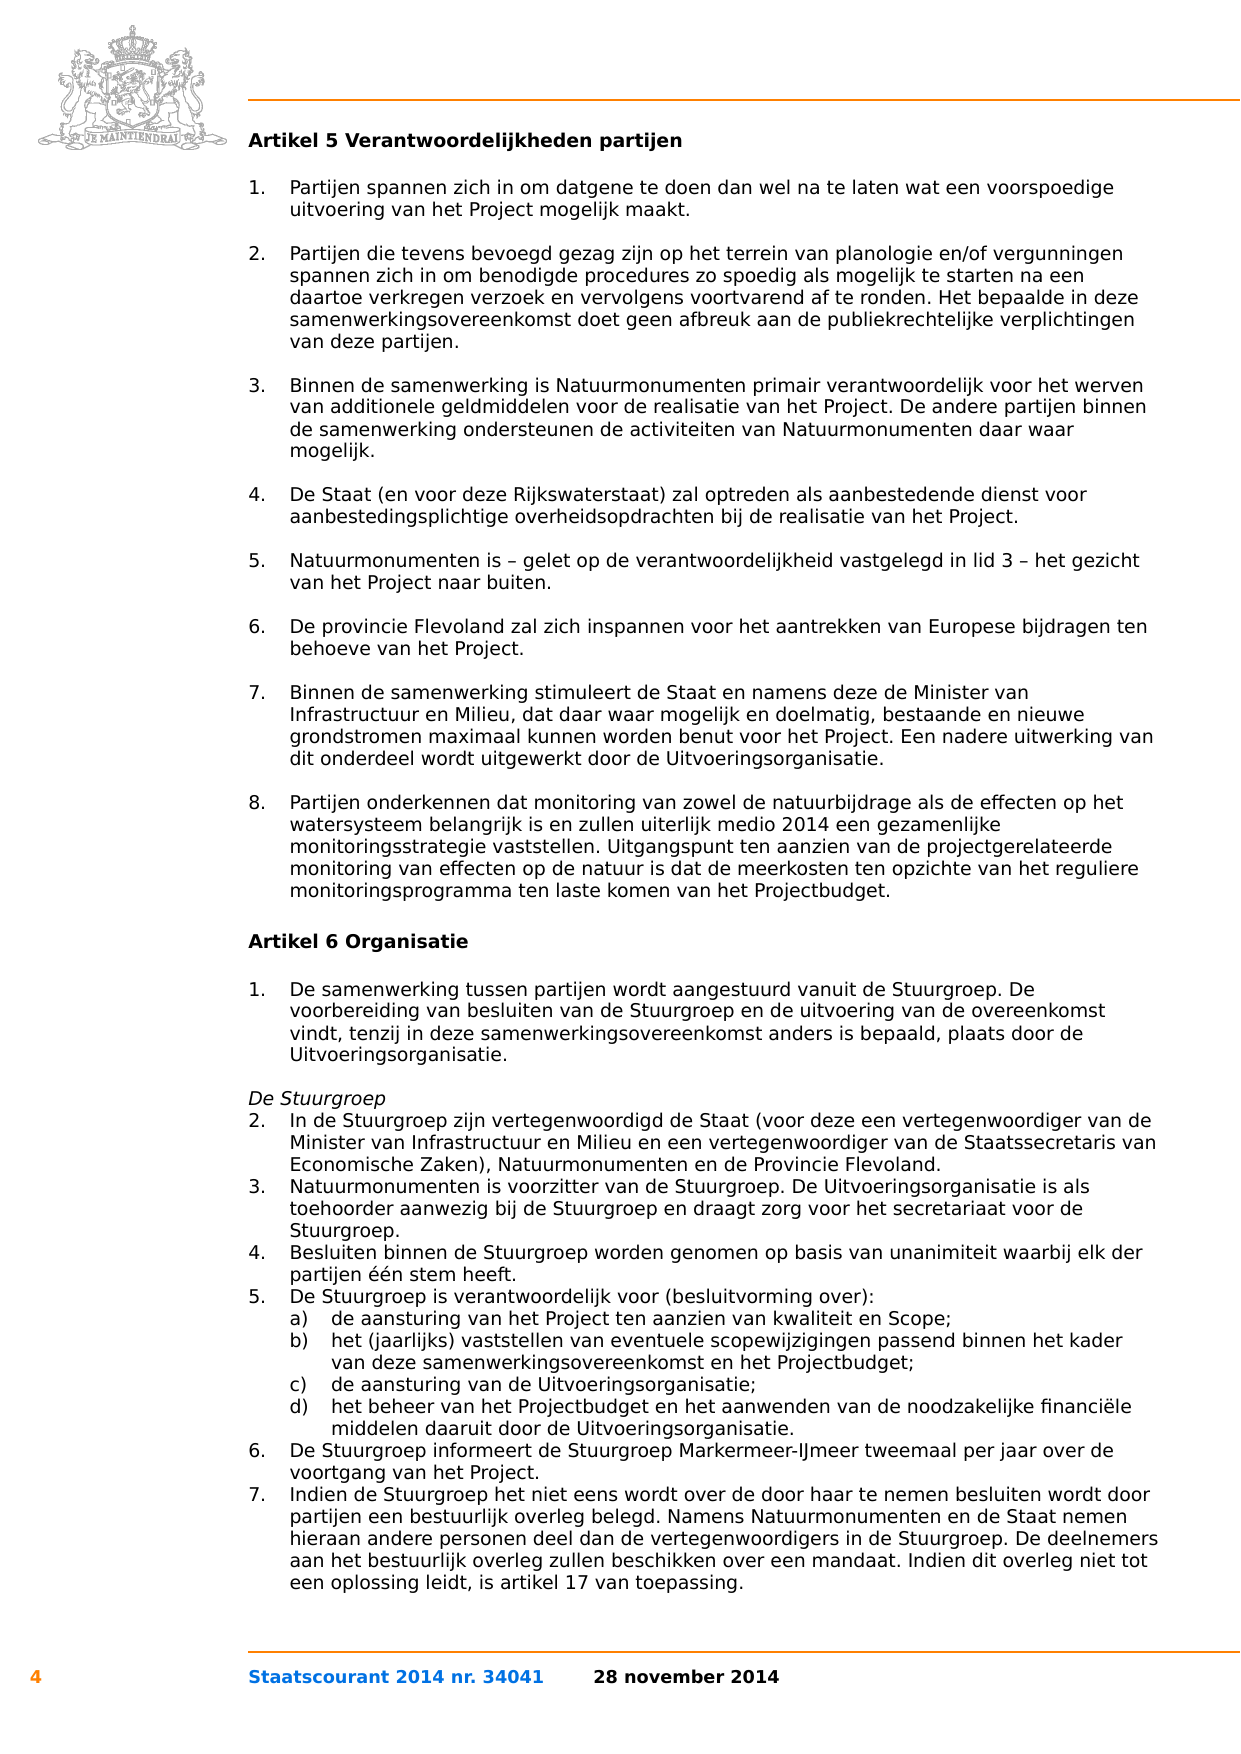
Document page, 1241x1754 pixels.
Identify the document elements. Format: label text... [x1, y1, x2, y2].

subtitle Artikel 6 Organisatie [248, 931, 1163, 953]
text 7. Indien de Stuurgroep het niet eens wordt over de door haar te nemen besluiten wordt door partijen een bestuurlijk overleg belegd. Namens Natuurmonumenten en de Staat nemen hieraan andere personen deel dan de vertegenwoordigers in de Stuurgroep. De deelnemers aan het bestuurlijk overleg zullen beschikken over een mandaat. Indien dit overleg niet tot een oplossing leidt, is artikel 17 van toepassing. [248, 1484, 1163, 1594]
text 4. De Staat (en voor deze Rijkswaterstaat) zal optreden als aanbestedende dienst voor aanbestedingsplichtige overheidsopdrachten bij de realisatie van het Project. [248, 484, 1163, 528]
picture [38, 25, 227, 150]
text c) de aansturing van de Uitvoeringsorganisatie; [289, 1374, 1163, 1396]
text 7. Binnen de samenwerking stimuleert de Staat en namens deze de Minister van Infrastructuur en Milieu, dat daar waar mogelijk en doelmatig, bestaande en nieuwe grondstromen maximaal kunnen worden benut voor het Project. Een nadere uitwerking van dit onderdeel wordt uitgewerkt door de Uitvoeringsorganisatie. [248, 682, 1163, 770]
text d) het beheer van het Projectbudget en het aanwenden van de noodzakelijke financiële middelen daaruit door de Uitvoeringsorganisatie. [289, 1396, 1163, 1440]
text 3. Binnen de samenwerking is Natuurmonumenten primair verantwoordelijk voor het werven van additionele geldmiddelen voor de realisatie van het Project. De andere partijen binnen de samenwerking ondersteunen de activiteiten van Natuurmonumenten daar waar mogelijk. [248, 374, 1163, 462]
subtitle De Stuurgroep [248, 1088, 1163, 1110]
text 5. De Stuurgroep is verantwoordelijk voor (besluitvorming over): [248, 1286, 1163, 1308]
text 2. Partijen die tevens bevoegd gezag zijn op het terrein van planologie en/of vergunningen spannen zich in om benodigde procedures zo spoedig als mogelijk te starten na een daartoe verkregen verzoek en vervolgens voortvarend af te ronden. Het bepaalde in deze samenwerkingsovereenkomst doet geen afbreuk aan de publiekrechtelijke verplichtingen van deze partijen. [248, 243, 1163, 353]
text 2. In de Stuurgroep zijn vertegenwoordigd de Staat (voor deze een vertegenwoordiger van de Minister van Infrastructuur en Milieu en een vertegenwoordiger van de Staatssecretaris van Economische Zaken), Natuurmonumenten en de Provincie Flevoland. [248, 1110, 1163, 1176]
text 5. Natuurmonumenten is – gelet op de verantwoordelijkheid vastgelegd in lid 3 – het gezicht van het Project naar buiten. [248, 550, 1163, 594]
text 3. Natuurmonumenten is voorzitter van de Stuurgroep. De Uitvoeringsorganisatie is als toehoorder aanwezig bij de Stuurgroep en draagt zorg voor het secretariaat voor de Stuurgroep. [248, 1176, 1163, 1242]
text 8. Partijen onderkennen dat monitoring van zowel de natuurbijdrage als de effecten op het watersysteem belangrijk is en zullen uiterlijk medio 2014 een gezamenlijke monitoringsstrategie vaststellen. Uitgangspunt ten aanzien van de projectgerelateerde monitoring van effecten op de natuur is dat de meerkosten ten opzichte van het reguliere monitoringsprogramma ten laste komen van het Projectbudget. [248, 792, 1163, 901]
text a) de aansturing van het Project ten aanzien van kwaliteit en Scope; [289, 1308, 1163, 1330]
text 6. De provincie Flevoland zal zich inspannen voor het aantrekken van Europese bijdragen ten behoeve van het Project. [248, 616, 1163, 660]
text 1. Partijen spannen zich in om datgene te doen dan wel na te laten wat een voorspoedige uitvoering van het Project mogelijk maakt. [248, 177, 1163, 221]
text 4. Besluiten binnen de Stuurgroep worden genomen op basis van unanimiteit waarbij elk der partijen één stem heeft. [248, 1242, 1163, 1286]
text b) het (jaarlijks) vaststellen van eventuele scopewijzigingen passend binnen het kader van deze samenwerkingsovereenkomst en het Projectbudget; [289, 1330, 1163, 1374]
subtitle Artikel 5 Verantwoordelijkheden partijen [248, 130, 1163, 152]
text 6. De Stuurgroep informeert de Stuurgroep Markermeer-IJmeer tweemaal per jaar over de voortgang van het Project. [248, 1440, 1163, 1484]
text 1. De samenwerking tussen partijen wordt aangestuurd vanuit de Stuurgroep. De voorbereiding van besluiten van de Stuurgroep en de uitvoering van de overeenkomst vindt, tenzij in deze samenwerkingsovereenkomst anders is bepaald, plaats door de Uitvoeringsorganisatie. [248, 978, 1163, 1066]
